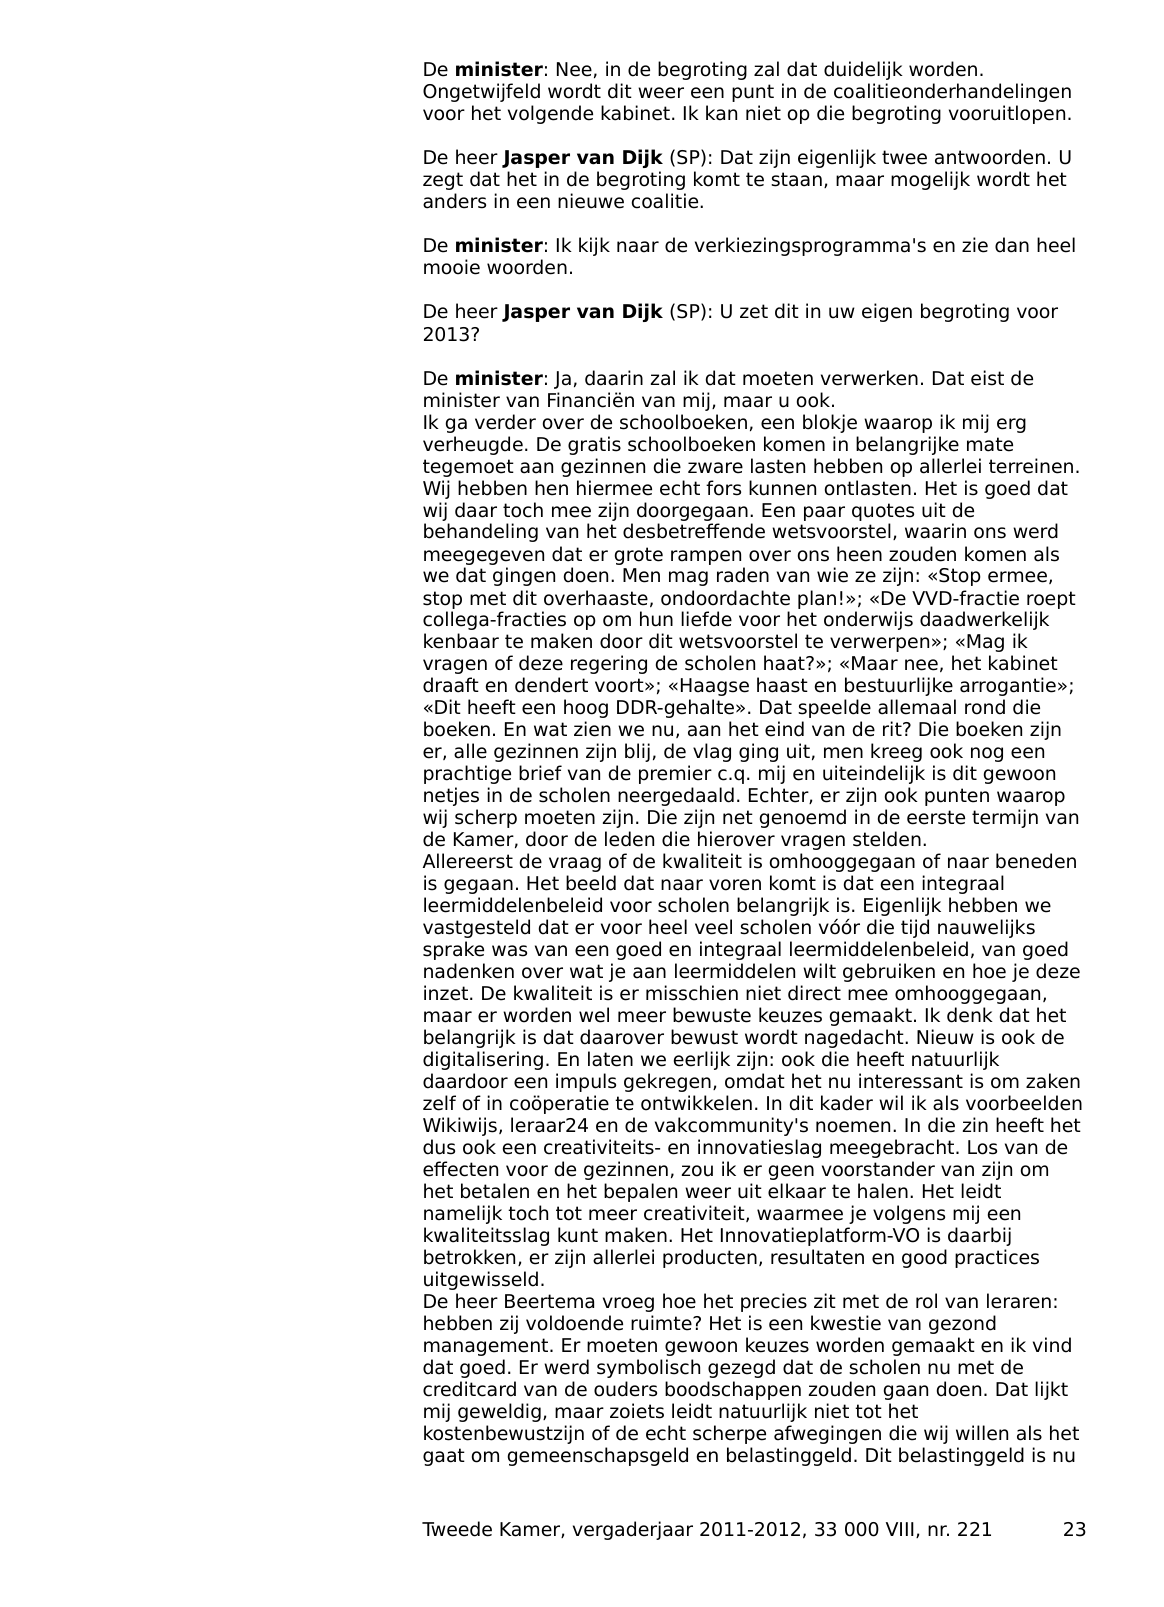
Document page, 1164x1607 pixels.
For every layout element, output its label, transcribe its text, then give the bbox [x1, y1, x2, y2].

text Allereerst de vraag of de kwaliteit is omhooggegaan of naar beneden is gegaan. Het beeld dat naar voren komt is dat een integraal leermiddelenbeleid voor scholen belangrijk is. Eigenlijk hebben we vastgesteld dat er voor heel veel scholen vóór die tijd nauwelijks sprake was van een goed en integraal leermiddelenbeleid, van goed nadenken over wat je aan leermiddelen wilt gebruiken en hoe je deze inzet. De kwaliteit is er misschien niet direct mee omhooggegaan, maar er worden wel meer bewuste keuzes gemaakt. Ik denk dat het belangrijk is dat daarover bewust wordt nagedacht. Nieuw is ook de digitalisering. En laten we eerlijk zijn: ook die heeft natuurlijk daardoor een impuls gekregen, omdat het nu interessant is om zaken zelf of in coöperatie te ontwikkelen. In dit kader wil ik als voorbeelden Wikiwijs, leraar24 en de vakcommunity's noemen. In die zin heeft het dus ook een creativiteits- en innovatieslag meegebracht. Los van de effecten voor de gezinnen, zou ik er geen voorstander van zijn om het betalen en het bepalen weer uit elkaar te halen. Het leidt namelijk toch tot meer creativiteit, waarmee je volgens mij een kwaliteitsslag kunt maken. Het Innovatieplatform-VO is daarbij betrokken, er zijn allerlei producten, resultaten en good practices uitgewisseld. [422, 851, 1087, 1291]
text Ik ga verder over de schoolboeken, een blokje waarop ik mij erg verheugde. De gratis schoolboeken komen in belangrijke mate tegemoet aan gezinnen die zware lasten hebben op allerlei terreinen. Wij hebben hen hiermee echt fors kunnen ontlasten. Het is goed dat wij daar toch mee zijn doorgegaan. Een paar quotes uit de behandeling van het desbetreffende wetsvoorstel, waarin ons werd meegegeven dat er grote rampen over ons heen zouden komen als we dat gingen doen. Men mag raden van wie ze zijn: «Stop ermee, stop met dit overhaaste, ondoordachte plan!»; «De VVD-fractie roept collega-fracties op om hun liefde voor het onderwijs daadwerkelijk kenbaar te maken door dit wetsvoorstel te verwerpen»; «Mag ik vragen of deze regering de scholen haat?»; «Maar nee, het kabinet draaft en dendert voort»; «Haagse haast en bestuurlijke arrogantie»; «Dit heeft een hoog DDR-gehalte». Dat speelde allemaal rond die boeken. En wat zien we nu, aan het eind van de rit? Die boeken zijn er, alle gezinnen zijn blij, de vlag ging uit, men kreeg ook nog een prachtige brief van de premier c.q. mij en uiteindelijk is dit gewoon netjes in de scholen neergedaald. Echter, er zijn ook punten waarop wij scherp moeten zijn. Die zijn net genoemd in de eerste termijn van de Kamer, door de leden die hierover vragen stelden. [422, 412, 1087, 851]
text De heer Jasper van Dijk (SP): Dat zijn eigenlijk twee antwoorden. U zegt dat het in de begroting komt te staan, maar mogelijk wordt het anders in een nieuwe coalitie. [422, 147, 1087, 213]
text De heer Beertema vroeg hoe het precies zit met de rol van leraren: hebben zij voldoende ruimte? Het is een kwestie van gezond management. Er moeten gewoon keuzes worden gemaakt en ik vind dat goed. Er werd symbolisch gezegd dat de scholen nu met de creditcard van de ouders boodschappen zouden gaan doen. Dat lijkt mij geweldig, maar zoiets leidt natuurlijk niet tot het kostenbewustzijn of de echt scherpe afwegingen die wij willen als het gaat om gemeenschapsgeld en belastinggeld. Dit belastinggeld is nu [422, 1291, 1087, 1467]
text De minister: Ja, daarin zal ik dat moeten verwerken. Dat eist de minister van Financiën van mij, maar u ook. [422, 368, 1087, 412]
text De minister: Nee, in de begroting zal dat duidelijk worden. Ongetwijfeld wordt dit weer een punt in de coalitieonderhandelingen voor het volgende kabinet. Ik kan niet op die begroting vooruitlopen. [422, 59, 1087, 125]
text De minister: Ik kijk naar de verkiezingsprogramma's en zie dan heel mooie woorden. [422, 235, 1087, 279]
text De heer Jasper van Dijk (SP): U zet dit in uw eigen begroting voor 2013? [422, 301, 1087, 345]
